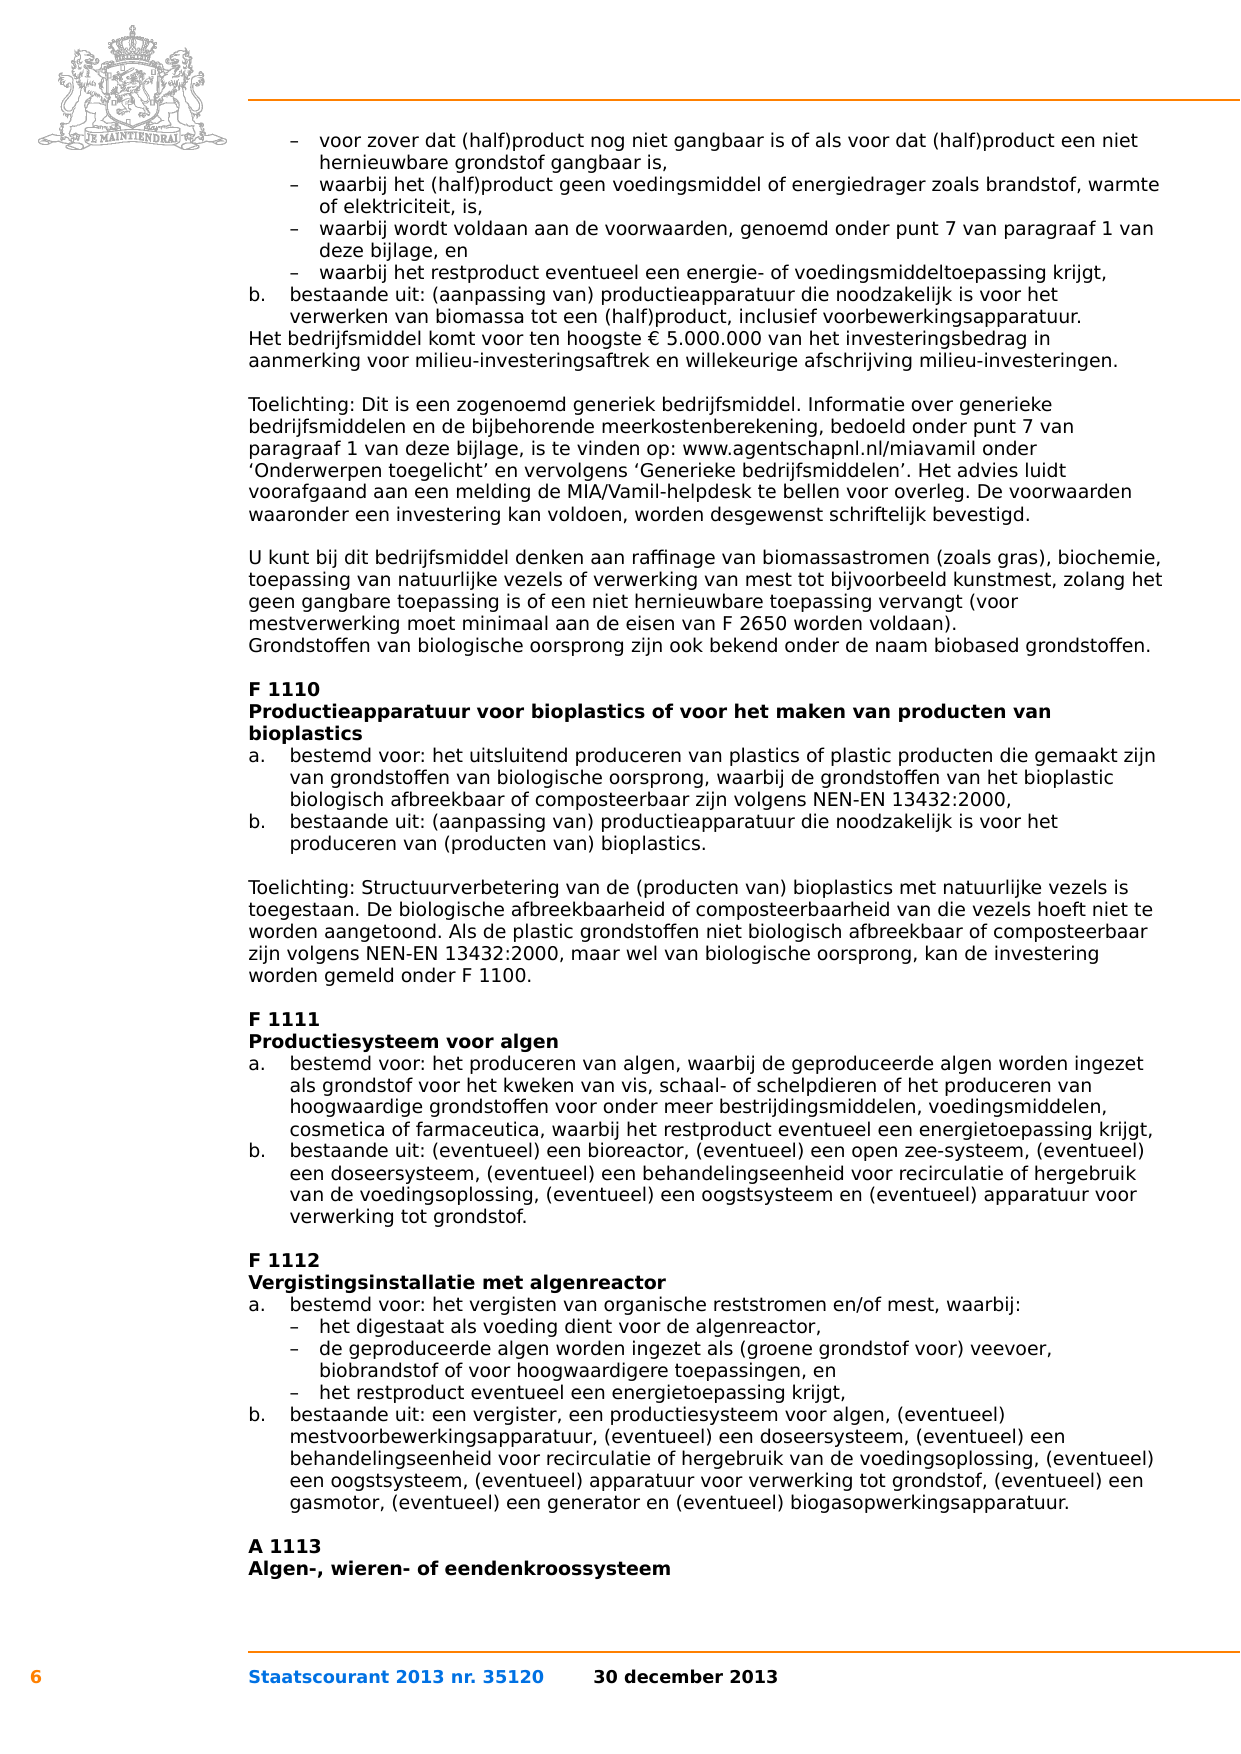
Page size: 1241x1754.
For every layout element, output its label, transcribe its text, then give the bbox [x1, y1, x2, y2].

text Algen-, wieren- of eendenkroossysteem [248, 1558, 1163, 1580]
text F 1110 [248, 679, 1163, 701]
text Grondstoffen van biologische oorsprong zijn ook bekend onder de naam biobased grondstoffen. [248, 635, 1163, 657]
text – voor zover dat (half)product nog niet gangbaar is of als voor dat (half)product een niet hernieuwbare grondstof gangbaar is, [289, 130, 1163, 174]
text Het bedrijfsmiddel komt voor ten hoogste € 5.000.000 van het investeringsbedrag in aanmerking voor milieu-investeringsaftrek en willekeurige afschrijving milieu-investeringen. [248, 328, 1163, 372]
text b. bestaande uit: (aanpassing van) productieapparatuur die noodzakelijk is voor het produceren van (producten van) bioplastics. [248, 811, 1163, 855]
text – de geproduceerde algen worden ingezet als (groene grondstof voor) veevoer, biobrandstof of voor hoogwaardigere toepassingen, en [289, 1338, 1163, 1382]
text – waarbij wordt voldaan aan de voorwaarden, genoemd onder punt 7 van paragraaf 1 van deze bijlage, en [289, 218, 1163, 262]
text Toelichting: Dit is een zogenoemd generiek bedrijfsmiddel. Informatie over generieke bedrijfsmiddelen en de bijbehorende meerkostenberekening, bedoeld onder punt 7 van paragraaf 1 van deze bijlage, is te vinden op: www.agentschapnl.nl/miavamil onder ‘Onderwerpen toegelicht’ en vervolgens ‘Generieke bedrijfsmiddelen’. Het advies luidt voorafgaand aan een melding de MIA/Vamil-helpdesk te bellen voor overleg. De voorwaarden waaronder een investering kan voldoen, worden desgewenst schriftelijk bevestigd. [248, 393, 1163, 525]
text – het digestaat als voeding dient voor de algenreactor, [289, 1316, 1163, 1338]
text Toelichting: Structuurverbetering van de (producten van) bioplastics met natuurlijke vezels is toegestaan. De biologische afbreekbaarheid of composteerbaarheid van die vezels hoeft niet te worden aangetoond. Als de plastic grondstoffen niet biologisch afbreekbaar of composteerbaar zijn volgens NEN-EN 13432:2000, maar wel van biologische oorsprong, kan de investering worden gemeld onder F 1100. [248, 877, 1163, 987]
text a. bestemd voor: het uitsluitend produceren van plastics of plastic producten die gemaakt zijn van grondstoffen van biologische oorsprong, waarbij de grondstoffen van het bioplastic biologisch afbreekbaar of composteerbaar zijn volgens NEN-EN 13432:2000, [248, 745, 1163, 811]
text F 1111 [248, 1008, 1163, 1031]
text b. bestaande uit: (aanpassing van) productieapparatuur die noodzakelijk is voor het verwerken van biomassa tot een (half)product, inclusief voorbewerkingsapparatuur. [248, 284, 1163, 328]
text – waarbij het (half)product geen voedingsmiddel of energiedrager zoals brandstof, warmte of elektriciteit, is, [289, 174, 1163, 218]
text a. bestemd voor: het vergisten van organische reststromen en/of mest, waarbij: [248, 1294, 1163, 1316]
text – waarbij het restproduct eventueel een energie- of voedingsmiddeltoepassing krijgt, [289, 262, 1163, 284]
text a. bestemd voor: het produceren van algen, waarbij de geproduceerde algen worden ingezet als grondstof voor het kweken van vis, schaal- of schelpdieren of het produceren van hoogwaardige grondstoffen voor onder meer bestrijdingsmiddelen, voedingsmiddelen, cosmetica of farmaceutica, waarbij het restproduct eventueel een energietoepassing krijgt, [248, 1052, 1163, 1140]
text Productiesysteem voor algen [248, 1031, 1163, 1052]
text A 1113 [248, 1536, 1163, 1558]
text U kunt bij dit bedrijfsmiddel denken aan raffinage van biomassastromen (zoals gras), biochemie, toepassing van natuurlijke vezels of verwerking van mest tot bijvoorbeeld kunstmest, zolang het geen gangbare toepassing is of een niet hernieuwbare toepassing vervangt (voor mestverwerking moet minimaal aan de eisen van F 2650 worden voldaan). [248, 547, 1163, 635]
text b. bestaande uit: (eventueel) een bioreactor, (eventueel) een open zee-systeem, (eventueel) een doseersysteem, (eventueel) een behandelingseenheid voor recirculatie of hergebruik van de voedingsoplossing, (eventueel) een oogstsysteem en (eventueel) apparatuur voor verwerking tot grondstof. [248, 1140, 1163, 1228]
text Vergistingsinstallatie met algenreactor [248, 1272, 1163, 1294]
text F 1112 [248, 1250, 1163, 1272]
text b. bestaande uit: een vergister, een productiesysteem voor algen, (eventueel) mestvoorbewerkingsapparatuur, (eventueel) een doseersysteem, (eventueel) een behandelingseenheid voor recirculatie of hergebruik van de voedingsoplossing, (eventueel) een oogstsysteem, (eventueel) apparatuur voor verwerking tot grondstof, (eventueel) een gasmotor, (eventueel) een generator en (eventueel) biogasopwerkingsapparatuur. [248, 1404, 1163, 1514]
text Productieapparatuur voor bioplastics of voor het maken van producten van bioplastics [248, 701, 1163, 745]
picture [38, 25, 227, 150]
text – het restproduct eventueel een energietoepassing krijgt, [289, 1382, 1163, 1404]
